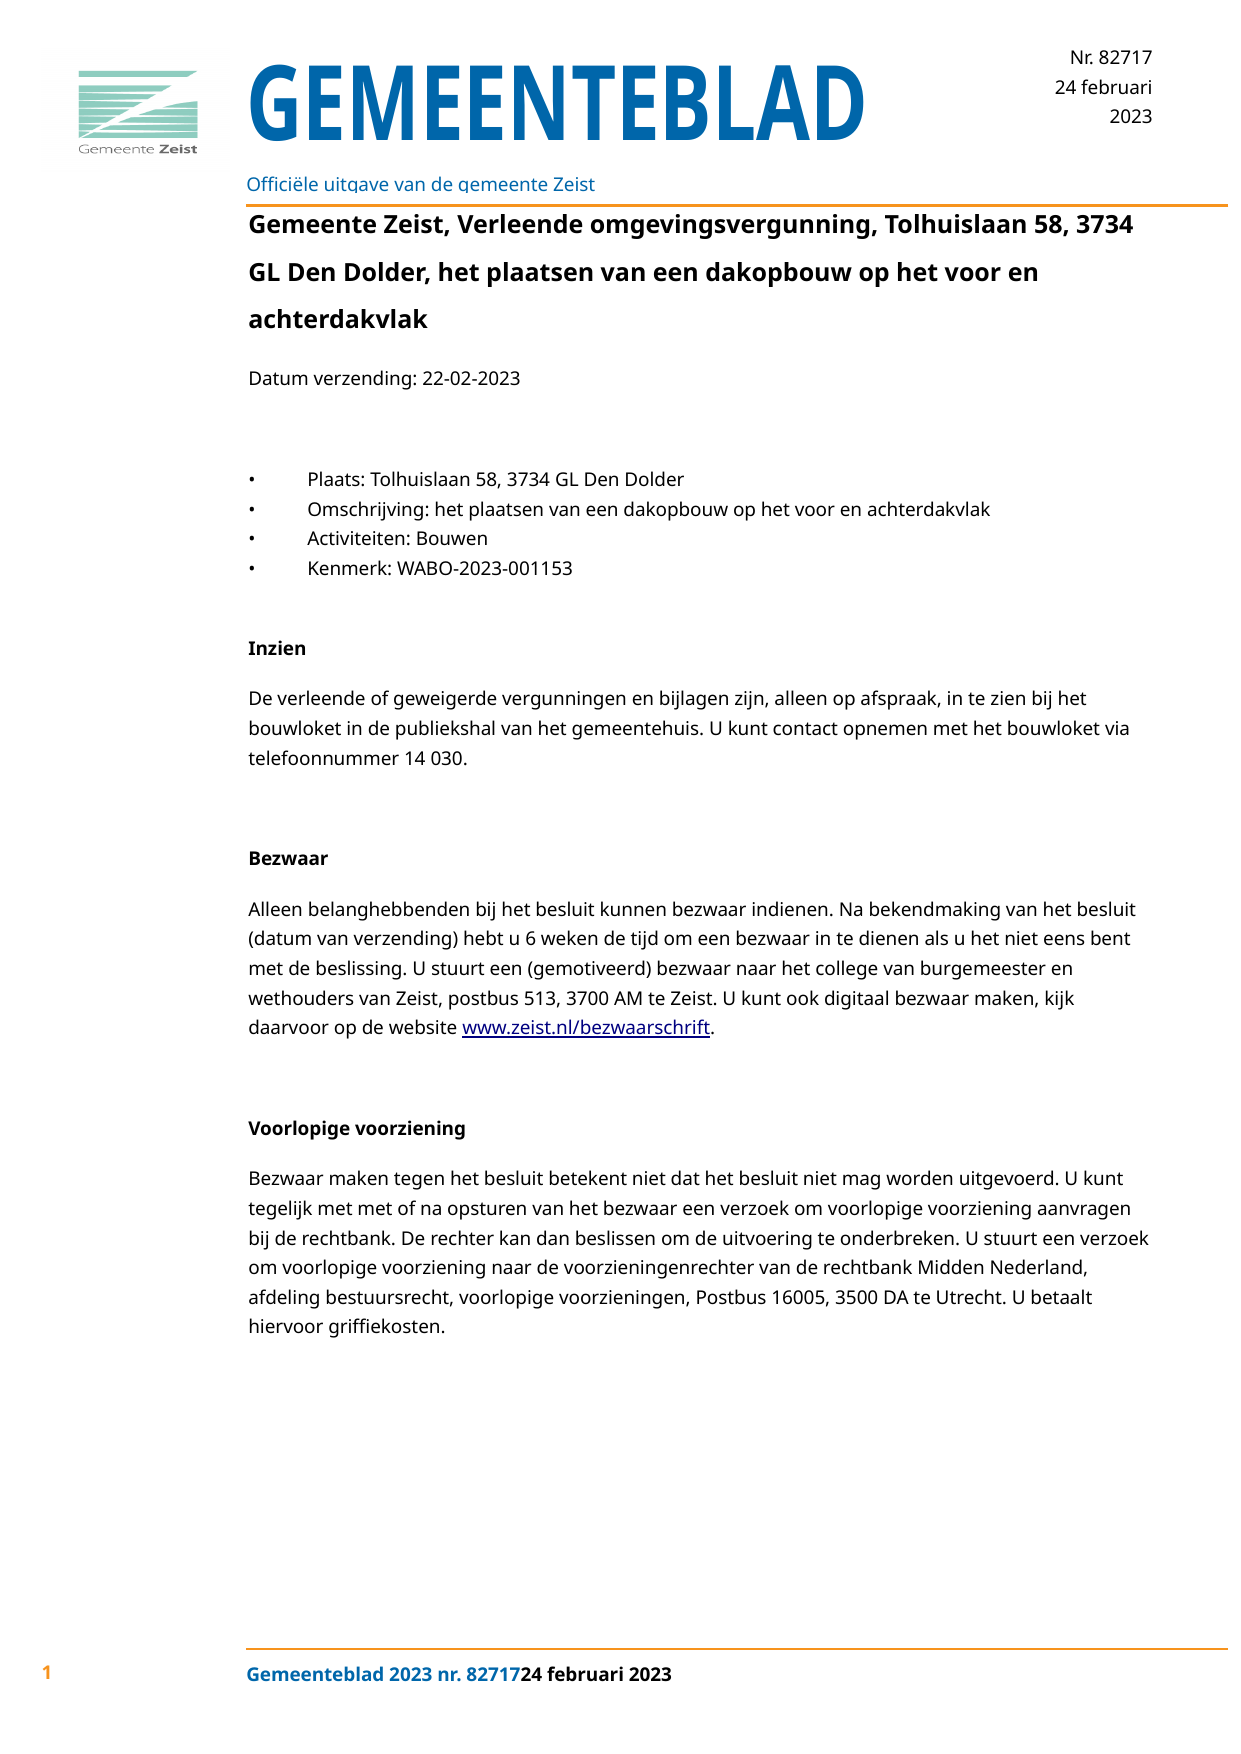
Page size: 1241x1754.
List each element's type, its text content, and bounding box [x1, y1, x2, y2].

text Bezwaar [248, 846, 1152, 871]
text De verleende of geweigerde vergunningen en bijlagen zijn, alleen op afspraak, in te zien bij het bouwloket in de publiekshal van het gemeentehuis. U kunt contact opnemen met het bouwloket via telefoonnummer 14 030. [248, 686, 1152, 770]
picture [41, 47, 231, 172]
text Inzien [248, 635, 1152, 661]
text Voorlopige voorziening [248, 1115, 1152, 1141]
text Datum verzending: 22-02-2023 [248, 366, 1152, 391]
list Plaats: Tolhuislaan 58, 3734 GL Den Dolder [248, 466, 1152, 492]
text Alleen belanghebbenden bij het besluit kunnen bezwaar indienen. Na bekendmaking van het besluit (datum van verzending) hebt u 6 weken de tijd om een bezwaar in te dienen als u het niet eens bent met de beslissing. U stuurt een (gemotiveerd) bezwaar naar het college van burgemeester en wethouders van Zeist, postbus 513, 3700 AM te Zeist. U kunt ook digitaal bezwaar maken, kijk daarvoor op de website www.zeist.nl/bezwaarschrift. [248, 896, 1152, 1040]
list Omschrijving: het plaatsen van een dakopbouw op het voor en achterdakvlak [248, 496, 1152, 522]
list Kenmerk: WABO-2023-001153 [248, 555, 1152, 581]
list Activiteiten: Bouwen [248, 526, 1152, 551]
text Gemeente Zeist, Verleende omgevingsvergunning, Tolhuislaan 58, 3734 GL Den Dolder, het plaatsen van een dakopbouw op het voor en achterdakvlak [248, 207, 1152, 336]
text Bezwaar maken tegen het besluit betekent niet dat het besluit niet mag worden uitgevoerd. U kunt tegelijk met met of na opsturen van het bezwaar een verzoek om voorlopige voorziening aanvragen bij de rechtbank. De rechter kan dan beslissen om de uitvoering te onderbreken. U stuurt een verzoek om voorlopige voorziening naar de voorzieningenrechter van de rechtbank Midden Nederland, afdeling bestuursrecht, voorlopige voorzieningen, Postbus 16005, 3500 DA te Utrecht. U betaalt hiervoor griffiekosten. [248, 1166, 1152, 1339]
